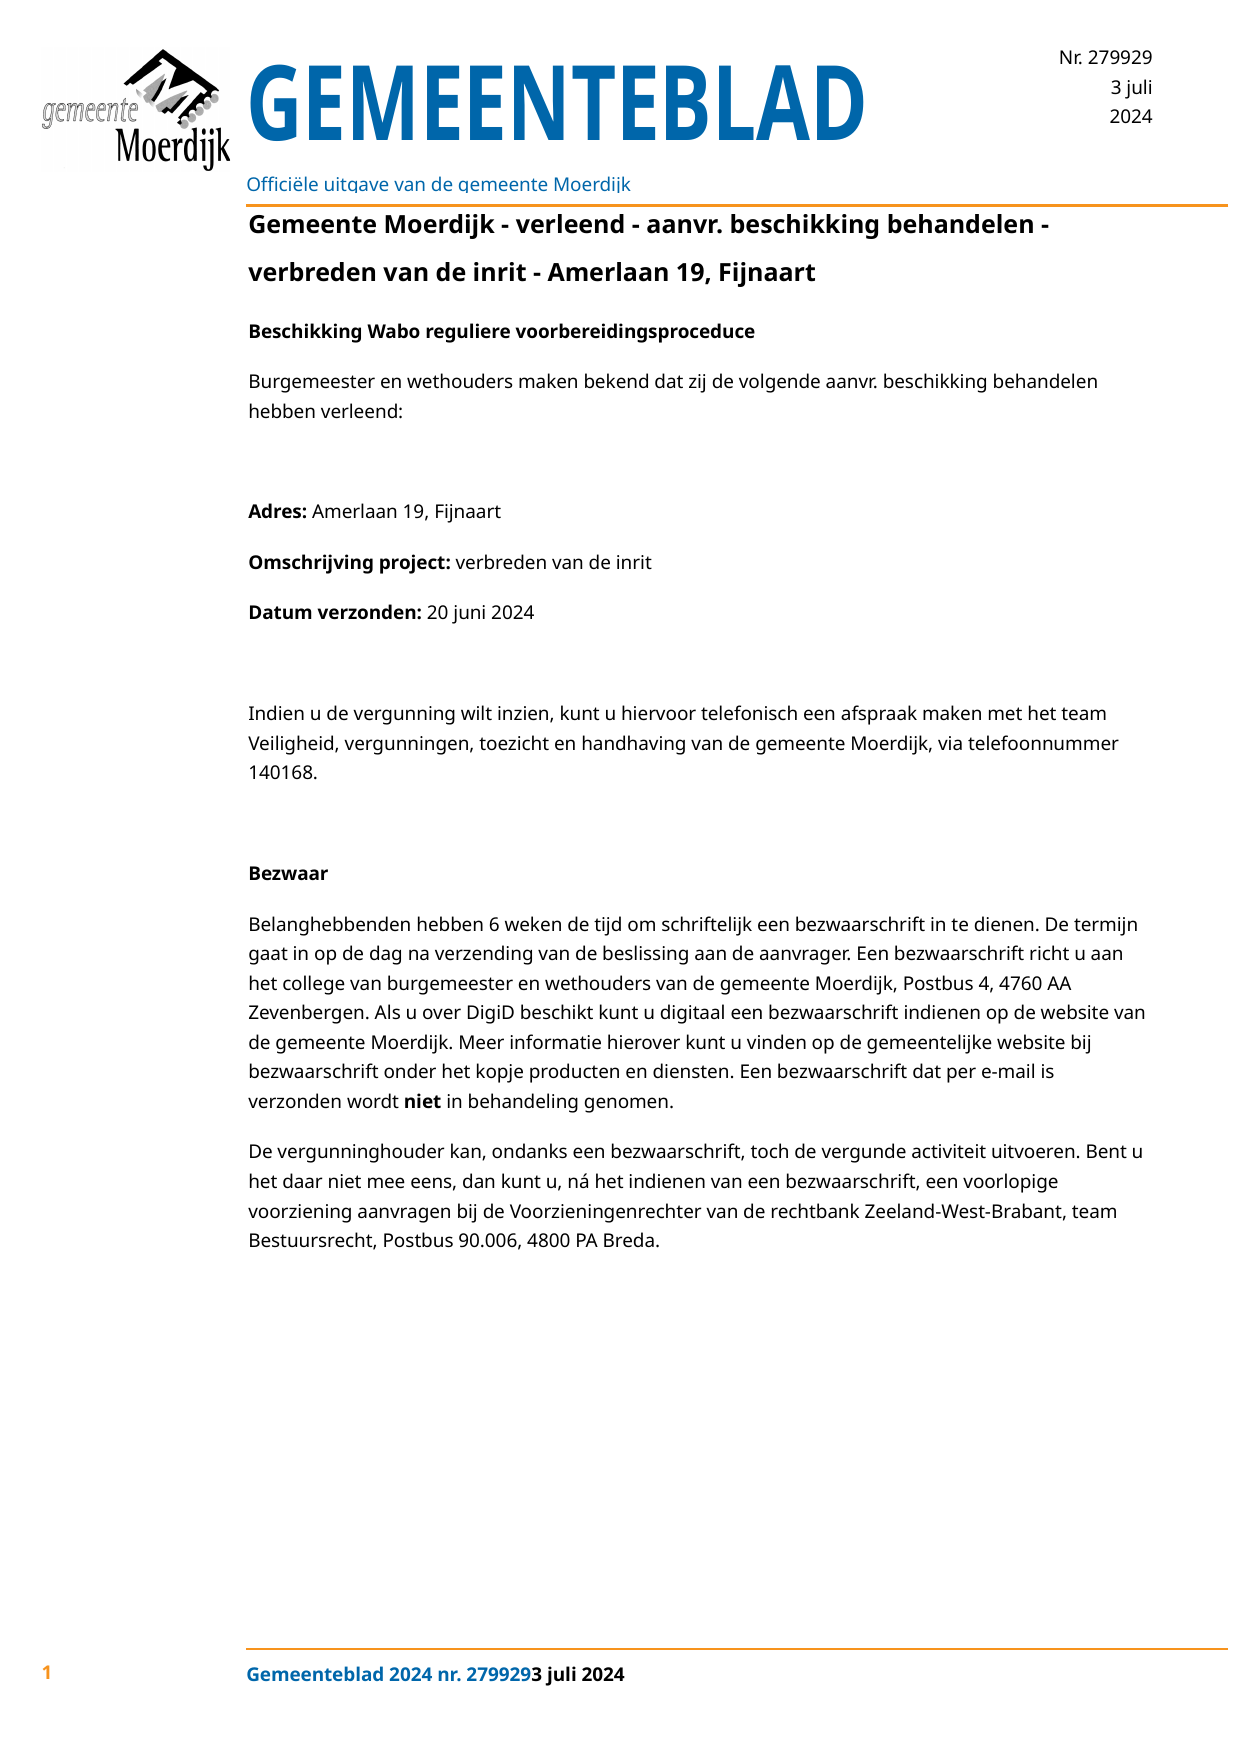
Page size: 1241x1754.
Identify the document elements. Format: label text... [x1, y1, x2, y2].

text Adres: Amerlaan 19, Fijnaart [248, 499, 1152, 524]
text Gemeente Moerdijk - verleend - aanvr. beschikking behandelen - verbreden van de inrit - Amerlaan 19, Fijnaart [248, 207, 1152, 288]
text Beschikking Wabo reguliere voorbereidingsproceduce [248, 318, 1152, 344]
text Bezwaar [248, 860, 1152, 886]
text Indien u de vergunning wilt inzien, kunt u hiervoor telefonisch een afspraak maken met het team Veiligheid, vergunningen, toezicht en handhaving van de gemeente Moerdijk, via telefoonnummer 140168. [248, 700, 1152, 785]
text Omschrijving project: verbreden van de inrit [248, 549, 1152, 575]
text Belanghebbenden hebben 6 weken de tijd om schriftelijk een bezwaarschrift in te dienen. De termijn gaat in op de dag na verzending van de beslissing aan de aanvrager. Een bezwaarschrift richt u aan het college van burgemeester en wethouders van de gemeente Moerdijk, Postbus 4, 4760 AA Zevenbergen. Als u over DigiD beschikt kunt u digitaal een bezwaarschrift indienen op de website van de gemeente Moerdijk. Meer informatie hierover kunt u vinden op de gemeentelijke website bij bezwaarschrift onder het kopje producten en diensten. Een bezwaarschrift dat per e-mail is verzonden wordt niet in behandeling genomen. [248, 911, 1152, 1114]
text De vergunninghouder kan, ondanks een bezwaarschrift, toch de vergunde activiteit uitvoeren. Bent u het daar niet mee eens, dan kunt u, ná het indienen van een bezwaarschrift, een voorlopige voorziening aanvragen bij de Voorzieningenrechter van de rechtbank Zeeland-West-Brabant, team Bestuursrecht, Postbus 90.006, 4800 PA Breda. [248, 1139, 1152, 1253]
text Datum verzonden: 20 juni 2024 [248, 599, 1152, 625]
text Burgemeester en wethouders maken bekend dat zij de volgende aanvr. beschikking behandelen hebben verleend: [248, 368, 1152, 424]
picture [41, 47, 231, 172]
